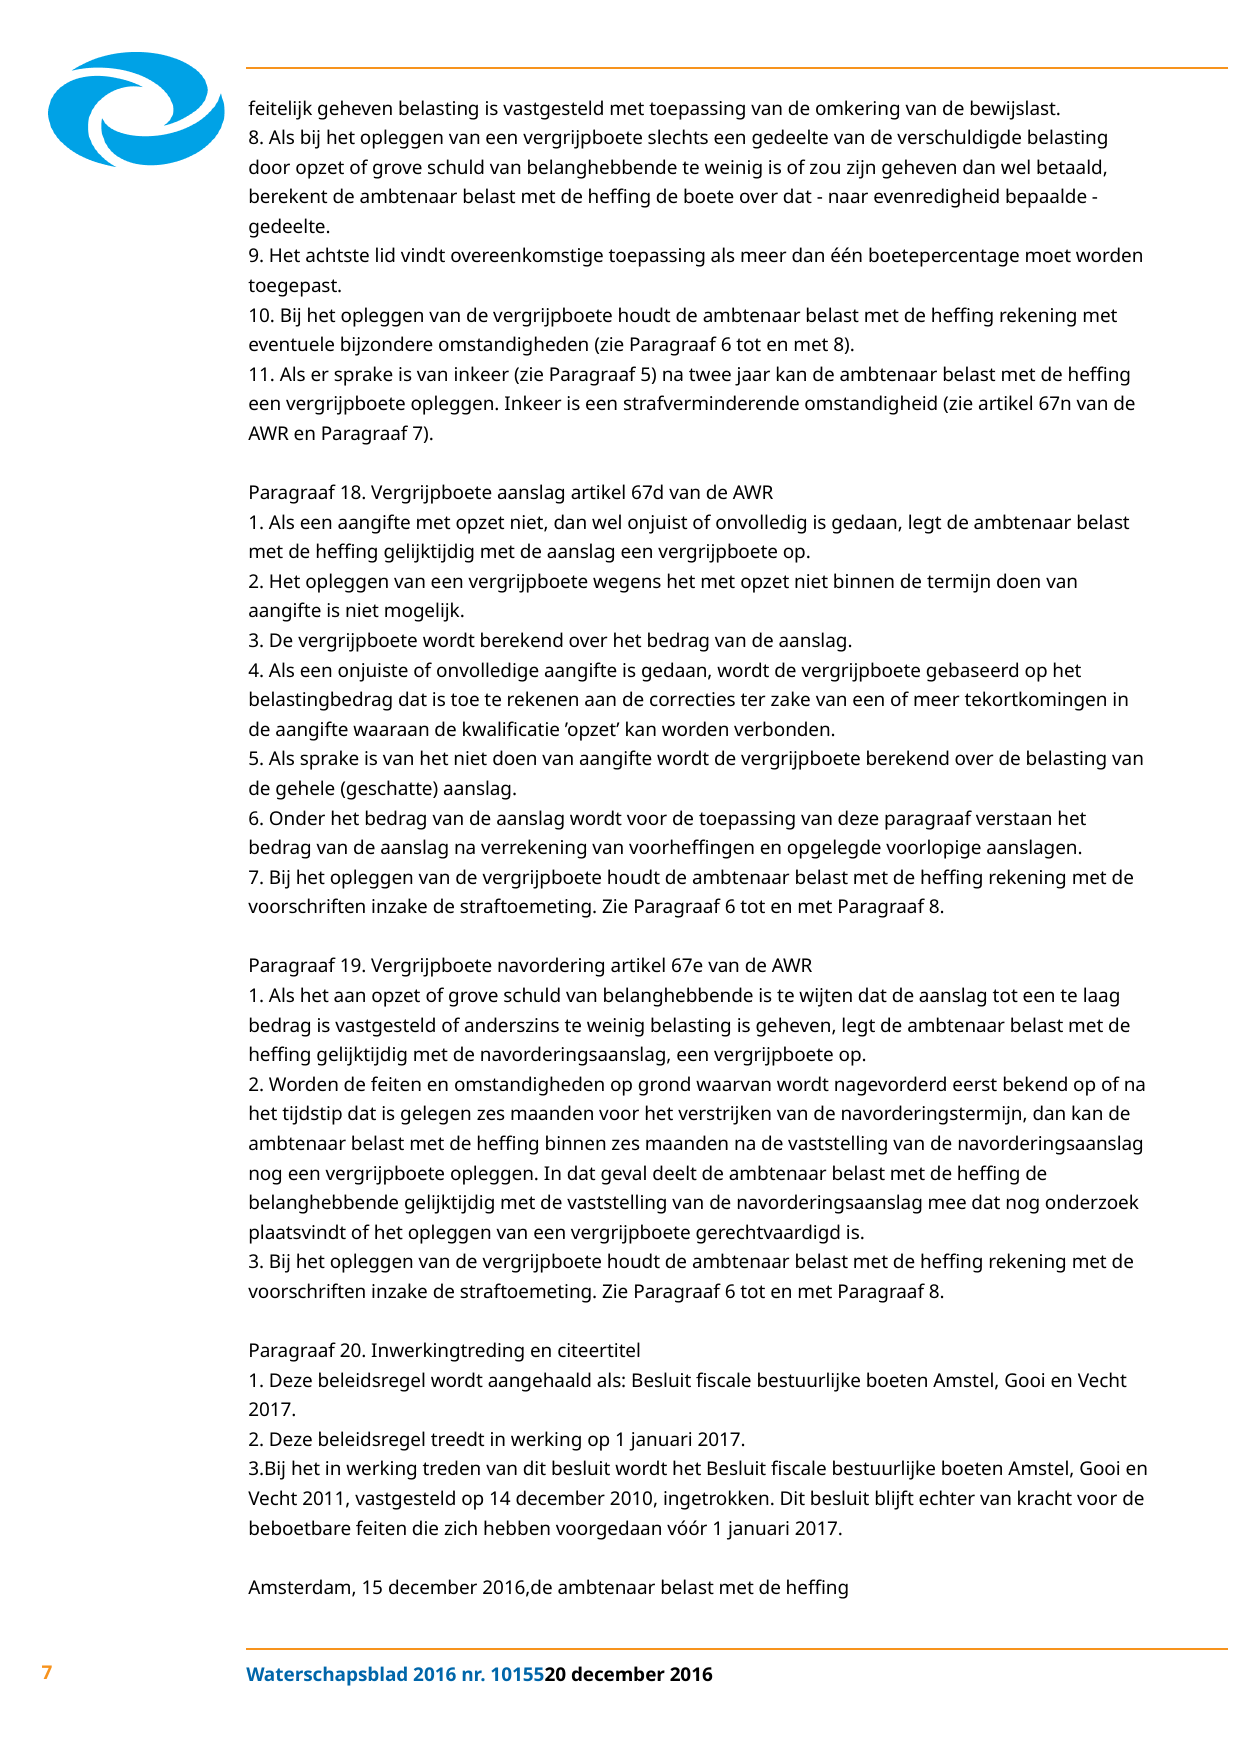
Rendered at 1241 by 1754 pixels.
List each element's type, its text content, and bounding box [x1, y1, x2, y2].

text 2. Deze beleidsregel treedt in werking op 1 januari 2017. [248, 1426, 1152, 1452]
text Paragraaf 18. Vergrijpboete aanslag artikel 67d van de AWR [248, 479, 1152, 505]
text 1. Als een aangifte met opzet niet, dan wel onjuist of onvolledig is gedaan, legt de ambtenaar belast met de heffing gelijktijdig met de aanslag een vergrijpboete op. [248, 509, 1152, 564]
text Paragraaf 19. Vergrijpboete navordering artikel 67e van de AWR [248, 953, 1152, 978]
text 7. Bij het opleggen van de vergrijpboete houdt de ambtenaar belast met de heffing rekening met de voorschriften inzake de straftoemeting. Zie Paragraaf 6 tot en met Paragraaf 8. [248, 864, 1152, 919]
text 9. Het achtste lid vindt overeenkomstige toepassing als meer dan één boetepercentage moet worden toegepast. [248, 243, 1152, 298]
text 2. Het opleggen van een vergrijpboete wegens het met opzet niet binnen de termijn doen van aangifte is niet mogelijk. [248, 568, 1152, 623]
text 11. Als er sprake is van inkeer (zie Paragraaf 5) na twee jaar kan de ambtenaar belast met de heffing een vergrijpboete opleggen. Inkeer is een strafverminderende omstandigheid (zie artikel 67n van de AWR en Paragraaf 7). [248, 361, 1152, 446]
text feitelijk geheven belasting is vastgesteld met toepassing van de omkering van de bewijslast. [248, 95, 1152, 121]
text 1. Deze beleidsregel wordt aangehaald als: Besluit fiscale bestuurlijke boeten Amstel, Gooi en Vecht 2017. [248, 1367, 1152, 1422]
text Paragraaf 20. Inwerkingtreding en citeertitel [248, 1337, 1152, 1363]
text 8. Als bij het opleggen van een vergrijpboete slechts een gedeelte van de verschuldigde belasting door opzet of grove schuld van belanghebbende te weinig is of zou zijn geheven dan wel betaald, berekent de ambtenaar belast met de heffing de boete over dat - naar evenredigheid bepaalde - gedeelte. [248, 124, 1152, 239]
text 5. Als sprake is van het niet doen van aangifte wordt de vergrijpboete berekend over de belasting van de gehele (geschatte) aanslag. [248, 746, 1152, 801]
text Amsterdam, 15 december 2016,de ambtenaar belast met de heffing [248, 1574, 1152, 1600]
text 6. Onder het bedrag van de aanslag wordt voor de toepassing van deze paragraaf verstaan het bedrag van de aanslag na verrekening van voorheffingen en opgelegde voorlopige aanslagen. [248, 805, 1152, 860]
text 3. Bij het opleggen van de vergrijpboete houdt de ambtenaar belast met de heffing rekening met de voorschriften inzake de straftoemeting. Zie Paragraaf 6 tot en met Paragraaf 8. [248, 1248, 1152, 1304]
text 10. Bij het opleggen van de vergrijpboete houdt de ambtenaar belast met de heffing rekening met eventuele bijzondere omstandigheden (zie Paragraaf 6 tot en met 8). [248, 302, 1152, 357]
text 2. Worden de feiten en omstandigheden op grond waarvan wordt nagevorderd eerst bekend op of na het tijdstip dat is gelegen zes maanden voor het verstrijken van de navorderingstermijn, dan kan de ambtenaar belast met de heffing binnen zes maanden na de vaststelling van de navorderingsaanslag nog een vergrijpboete opleggen. In dat geval deelt de ambtenaar belast met de heffing de belanghebbende gelijktijdig met de vaststelling van de navorderingsaanslag mee dat nog onderzoek plaatsvindt of het opleggen van een vergrijpboete gerechtvaardigd is. [248, 1071, 1152, 1245]
text 1. Als het aan opzet of grove schuld van belanghebbende is te wijten dat de aanslag tot een te laag bedrag is vastgesteld of anderszins te weinig belasting is geheven, legt de ambtenaar belast met de heffing gelijktijdig met de navorderingsaanslag, een vergrijpboete op. [248, 982, 1152, 1067]
text 3.Bij het in werking treden van dit besluit wordt het Besluit fiscale bestuurlijke boeten Amstel, Gooi en Vecht 2011, vastgesteld op 14 december 2010, ingetrokken. Dit besluit blijft echter van kracht voor de beboetbare feiten die zich hebben voorgedaan vóór 1 januari 2017. [248, 1456, 1152, 1541]
picture [41, 47, 231, 172]
text 3. De vergrijpboete wordt berekend over het bedrag van de aanslag. [248, 627, 1152, 653]
text 4. Als een onjuiste of onvolledige aangifte is gedaan, wordt de vergrijpboete gebaseerd op het belastingbedrag dat is toe te rekenen aan de correcties ter zake van een of meer tekortkomingen in de aangifte waaraan de kwalificatie ’opzet’ kan worden verbonden. [248, 657, 1152, 742]
